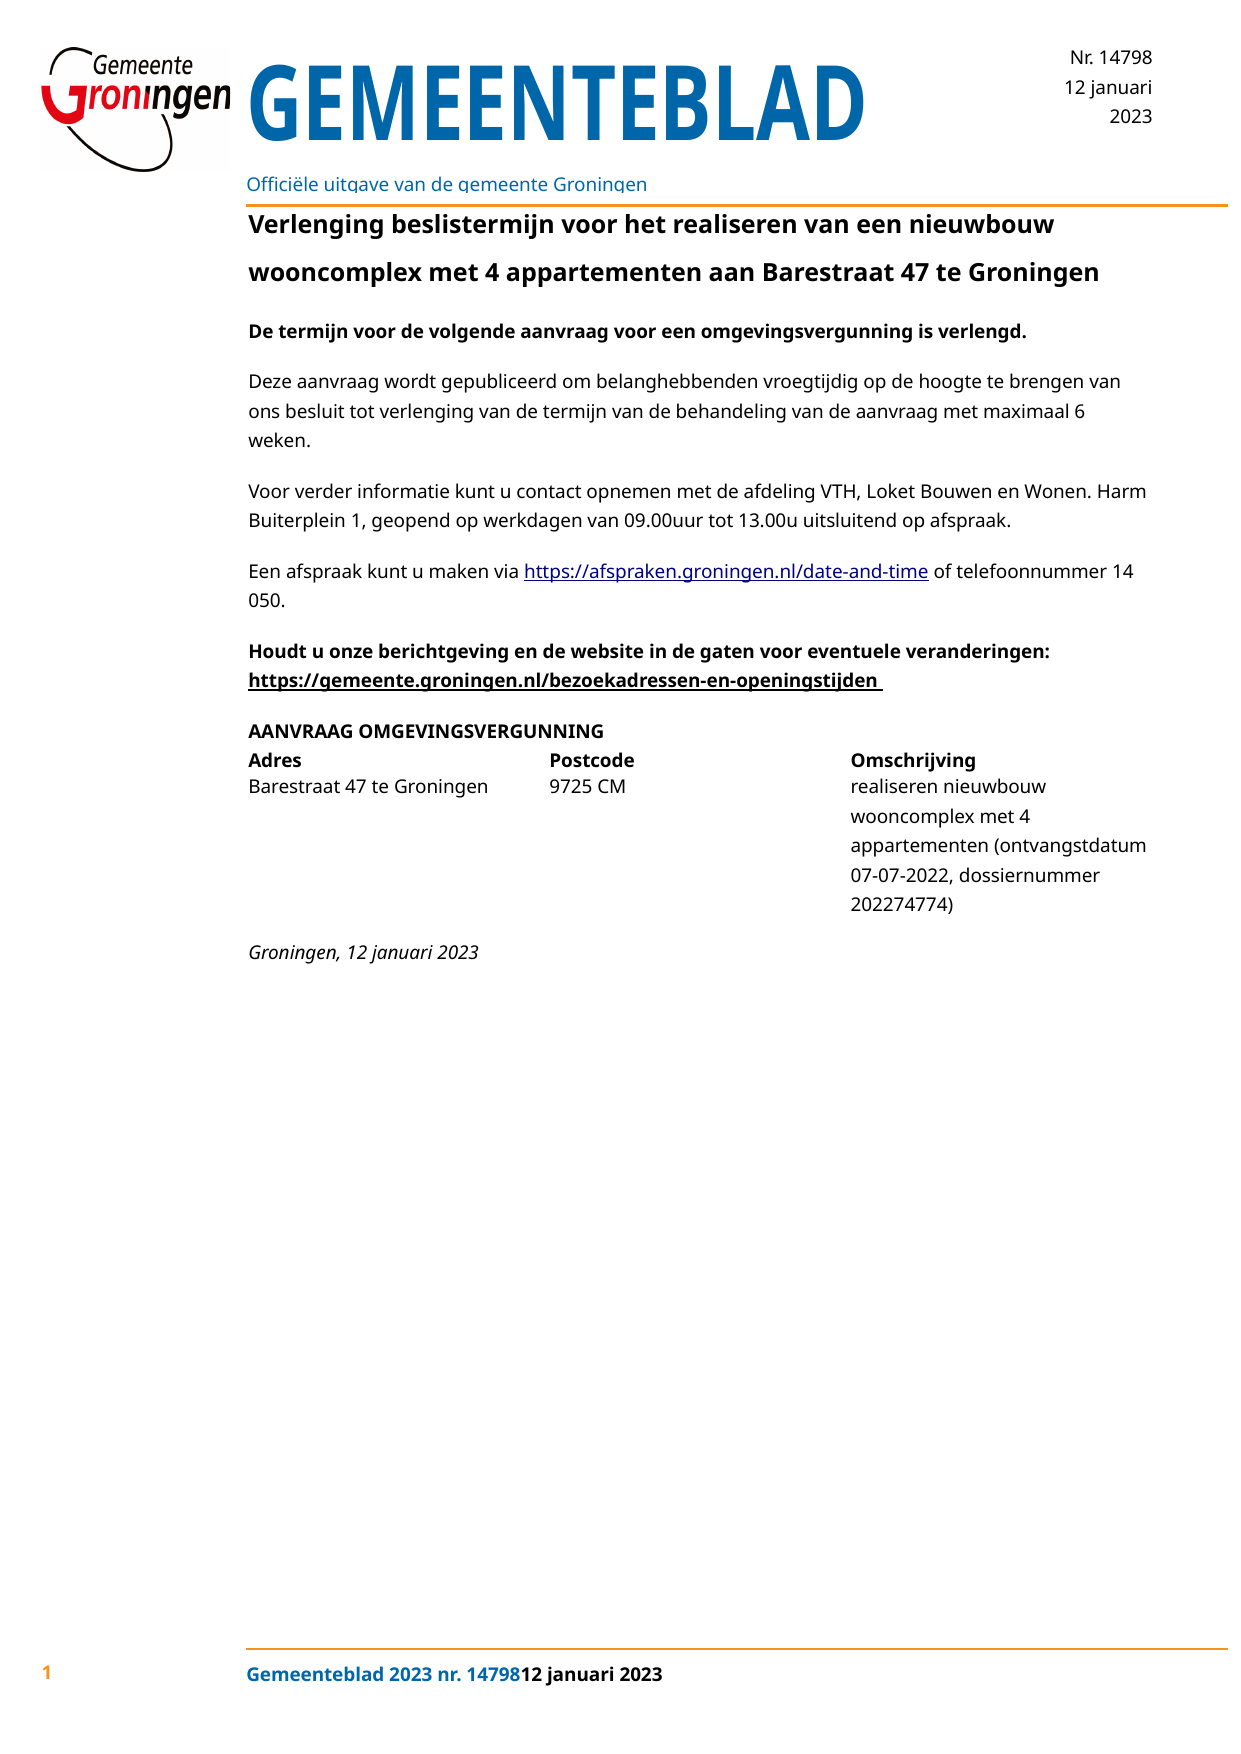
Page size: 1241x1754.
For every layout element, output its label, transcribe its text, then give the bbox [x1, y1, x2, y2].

text Groningen, 12 januari 2023 [248, 939, 1152, 964]
table_header Omschrijving [850, 748, 1152, 773]
text Deze aanvraag wordt gepubliceerd om belanghebbenden vroegtijdig op de hoogte te brengen van ons besluit tot verlenging van de termijn van de behandeling van de aanvraag met maximaal 6 weken. [248, 368, 1152, 453]
table_cell 9725 CM [549, 773, 850, 917]
text Houdt u onze berichtgeving en de website in de gaten voor eventuele veranderingen: https://gemeente.groningen.nl/bezoekadressen-en-openingstijden [248, 638, 1152, 693]
text Voor verder informatie kunt u contact opnemen met de afdeling VTH, Loket Bouwen en Wonen. Harm Buiterplein 1, geopend op werkdagen van 09.00uur tot 13.00u uitsluitend op afspraak. [248, 478, 1152, 533]
picture [41, 47, 231, 172]
table_cell Barestraat 47 te Groningen [248, 773, 549, 917]
table_header Adres [248, 748, 549, 773]
text Een afspraak kunt u maken via https://afspraken.groningen.nl/date-and-time of telefoonnummer 14 050. [248, 558, 1152, 613]
table_header Postcode [549, 748, 850, 773]
text De termijn voor de volgende aanvraag voor een omgevingsvergunning is verlengd. [248, 318, 1152, 344]
table_cell realiseren nieuwbouw wooncomplex met 4 appartementen (ontvangstdatum 07-07-2022, dossiernummer 202274774) [850, 773, 1152, 917]
text Verlenging beslistermijn voor het realiseren van een nieuwbouw wooncomplex met 4 appartementen aan Barestraat 47 te Groningen [248, 207, 1152, 288]
text AANVRAAG OMGEVINGSVERGUNNING [248, 718, 1152, 744]
